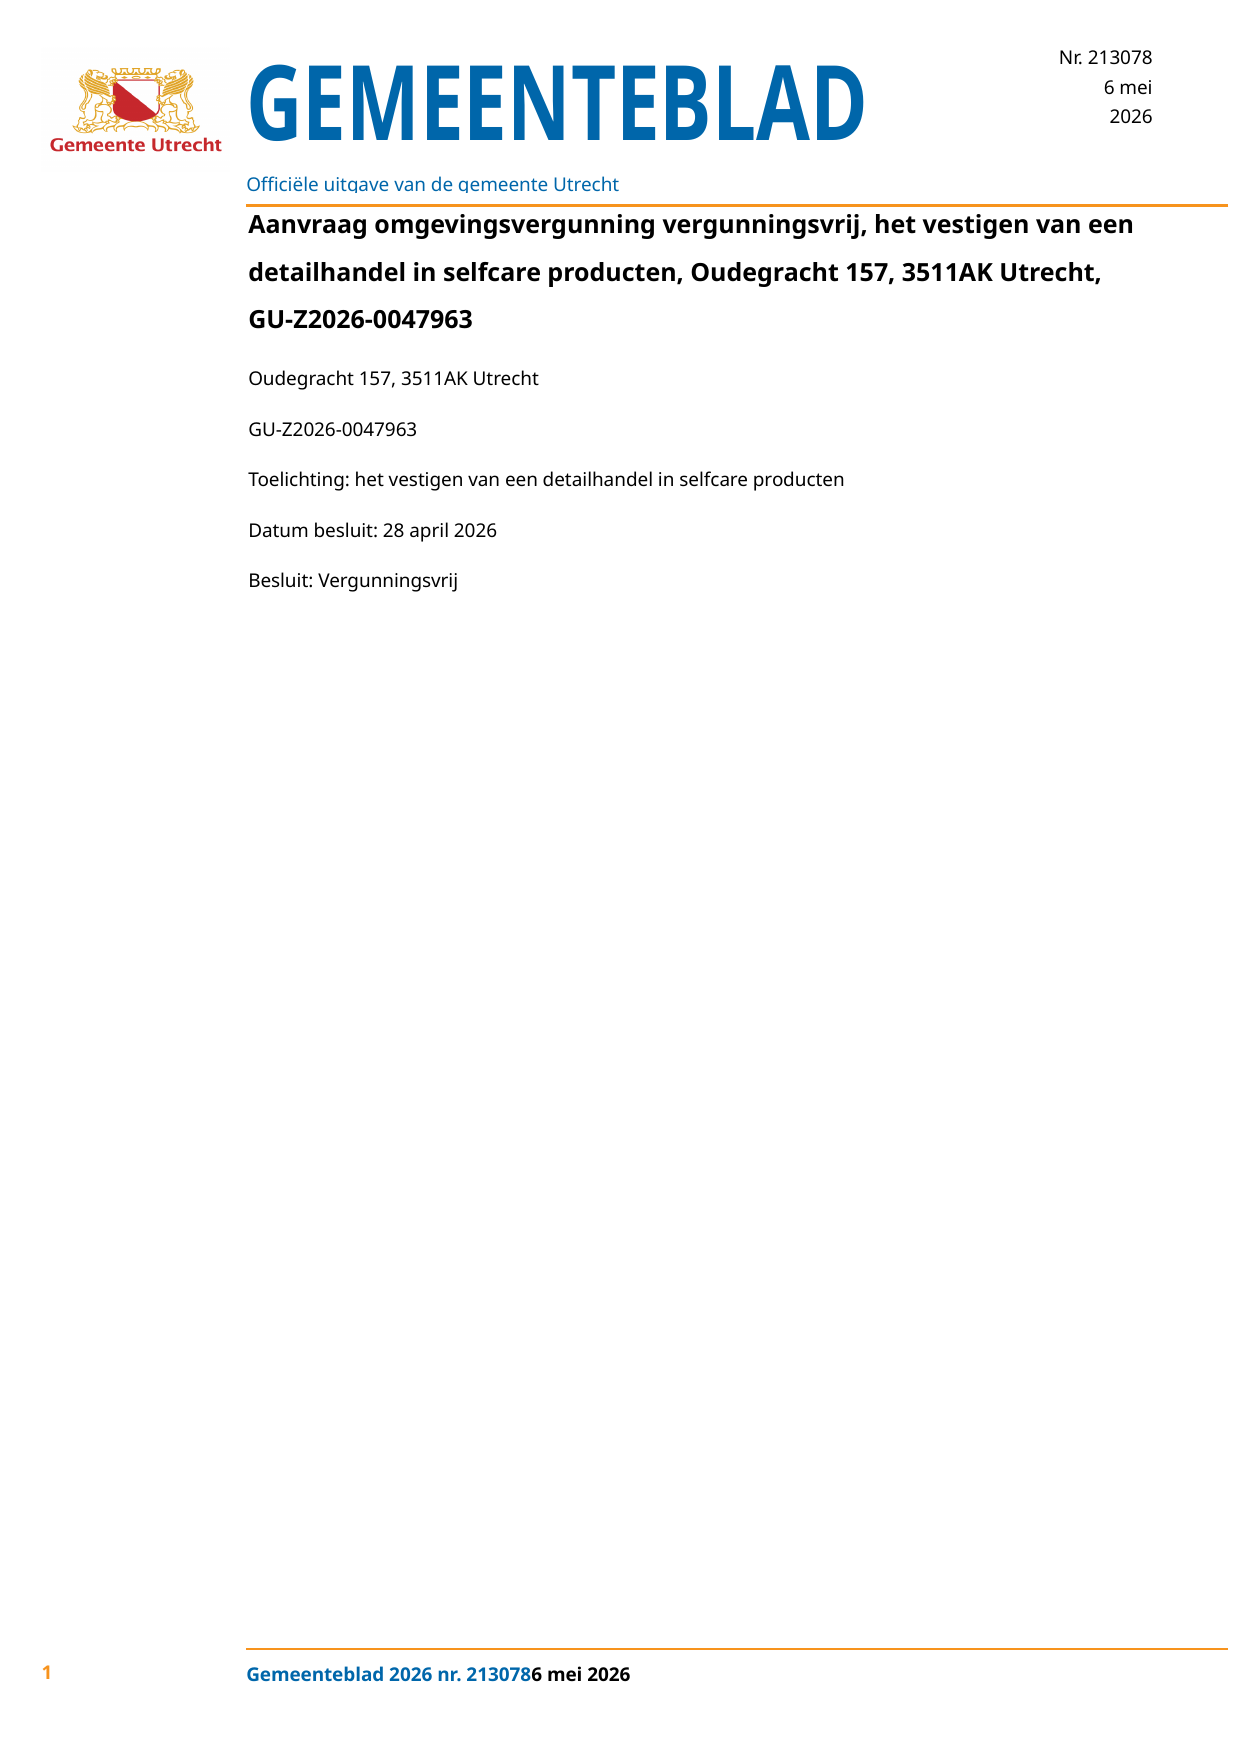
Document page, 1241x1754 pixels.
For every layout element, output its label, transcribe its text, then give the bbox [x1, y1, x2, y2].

text GU-Z2026-0047963 [248, 416, 1152, 442]
text Datum besluit: 28 april 2026 [248, 517, 1152, 542]
text Oudegracht 157, 3511AK Utrecht [248, 366, 1152, 391]
picture [41, 47, 231, 172]
text Aanvraag omgevingsvergunning vergunningsvrij, het vestigen van een detailhandel in selfcare producten, Oudegracht 157, 3511AK Utrecht, GU-Z2026-0047963 [248, 207, 1152, 336]
text Besluit: Vergunningsvrij [248, 567, 1152, 593]
text Toelichting: het vestigen van een detailhandel in selfcare producten [248, 466, 1152, 492]
